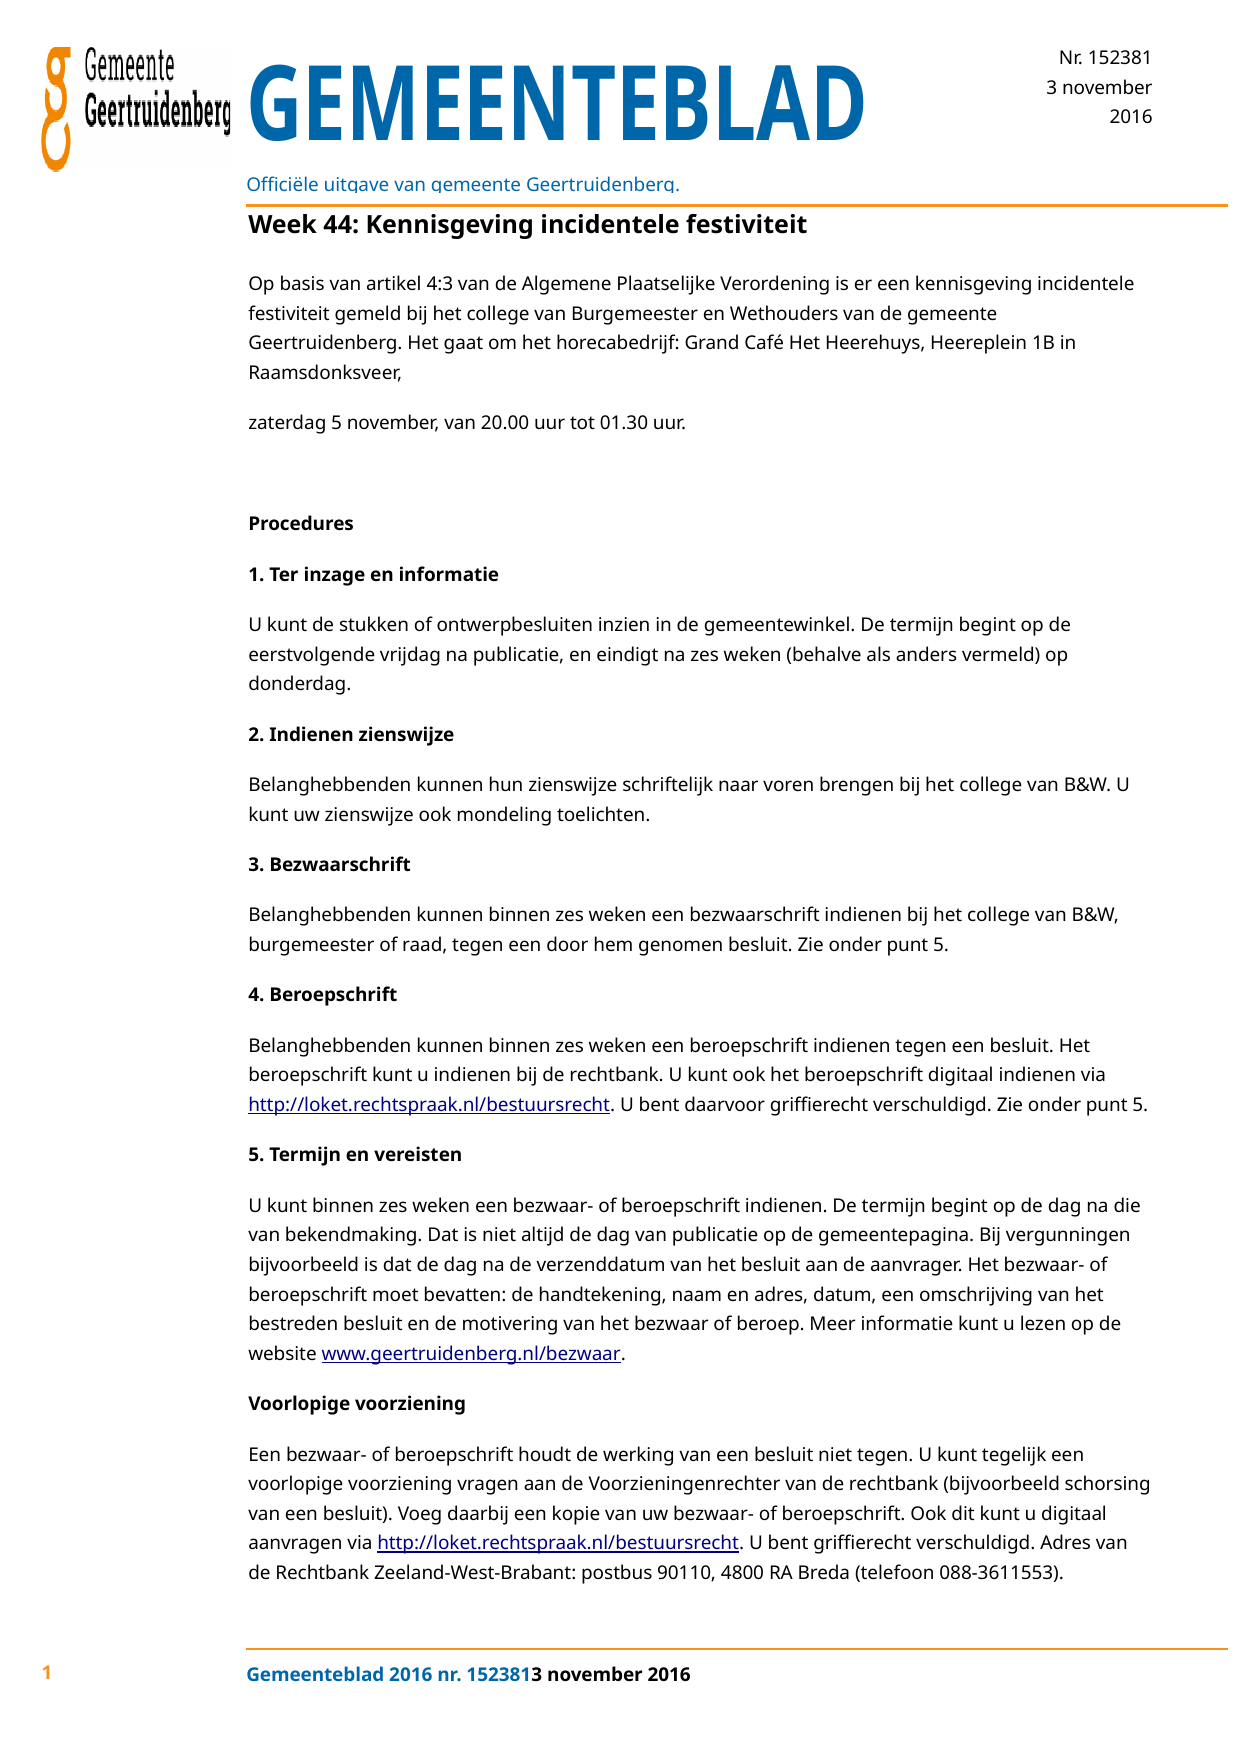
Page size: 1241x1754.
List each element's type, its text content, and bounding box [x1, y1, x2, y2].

text 1. Ter inzage en informatie [248, 561, 1152, 586]
text 2. Indienen zienswijze [248, 721, 1152, 746]
text 3. Bezwaarschrift [248, 851, 1152, 877]
text U kunt binnen zes weken een bezwaar- of beroepschrift indienen. De termijn begint op de dag na die van bekendmaking. Dat is niet altijd de dag van publicatie op de gemeentepagina. Bij vergunningen bijvoorbeeld is dat de dag na de verzenddatum van het besluit aan de aanvrager. Het bezwaar- of beroepschrift moet bevatten: de handtekening, naam en adres, datum, een omschrijving van het bestreden besluit en de motivering van het bezwaar of beroep. Meer informatie kunt u lezen op de website www.geertruidenberg.nl/bezwaar. [248, 1192, 1152, 1366]
text Voorlopige voorziening [248, 1390, 1152, 1416]
text Procedures [248, 510, 1152, 536]
text Op basis van artikel 4:3 van de Algemene Plaatselijke Verordening is er een kennisgeving incidentele festiviteit gemeld bij het college van Burgemeester en Wethouders van de gemeente Geertruidenberg. Het gaat om het horecabedrijf: Grand Café Het Heerehuys, Heereplein 1B in Raamsdonksveer, [248, 270, 1152, 385]
text Een bezwaar- of beroepschrift houdt de werking van een besluit niet tegen. U kunt tegelijk een voorlopige voorziening vragen aan de Voorzieningenrechter van de rechtbank (bijvoorbeeld schorsing van een besluit). Voeg daarbij een kopie van uw bezwaar- of beroepschrift. Ook dit kunt u digitaal aanvragen via http://loket.rechtspraak.nl/bestuursrecht. U bent griffierecht verschuldigd. Adres van de Rechtbank Zeeland-West-Brabant: postbus 90110, 4800 RA Breda (telefoon 088-3611553). [248, 1441, 1152, 1585]
text 4. Beroepschrift [248, 982, 1152, 1007]
text Belanghebbenden kunnen hun zienswijze schriftelijk naar voren brengen bij het college van B&W. U kunt uw zienswijze ook mondeling toelichten. [248, 771, 1152, 826]
text Week 44: Kennisgeving incidentele festiviteit [248, 207, 1152, 241]
text U kunt de stukken of ontwerpbesluiten inzien in de gemeentewinkel. De termijn begint op de eerstvolgende vrijdag na publicatie, en eindigt na zes weken (behalve als anders vermeld) op donderdag. [248, 611, 1152, 696]
text Belanghebbenden kunnen binnen zes weken een beroepschrift indienen tegen een besluit. Het beroepschrift kunt u indienen bij de rechtbank. U kunt ook het beroepschrift digitaal indienen via http://loket.rechtspraak.nl/bestuursrecht. U bent daarvoor griffierecht verschuldigd. Zie onder punt 5. [248, 1032, 1152, 1117]
text Belanghebbenden kunnen binnen zes weken een bezwaarschrift indienen bij het college van B&W, burgemeester of raad, tegen een door hem genomen besluit. Zie onder punt 5. [248, 902, 1152, 957]
text zaterdag 5 november, van 20.00 uur tot 01.30 uur. [248, 409, 1152, 435]
text 5. Termijn en vereisten [248, 1142, 1152, 1167]
picture [41, 47, 231, 172]
